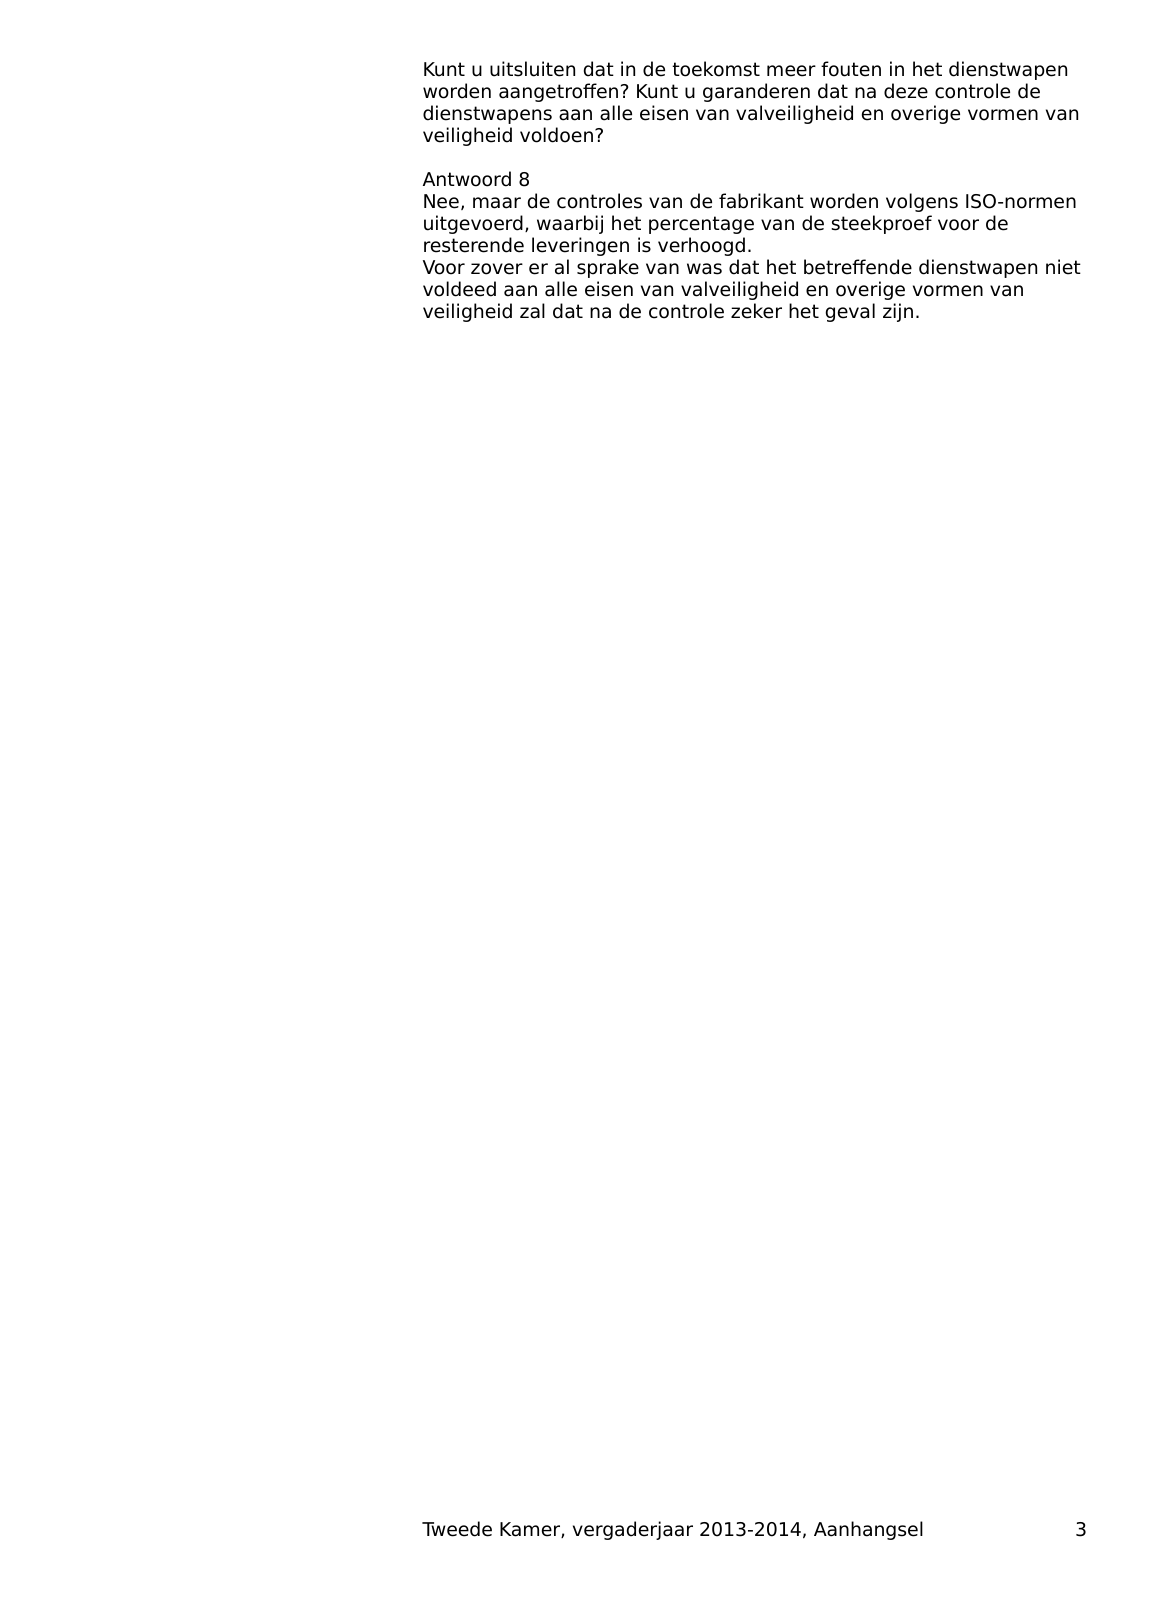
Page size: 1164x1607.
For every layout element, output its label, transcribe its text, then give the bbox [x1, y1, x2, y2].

text Kunt u uitsluiten dat in de toekomst meer fouten in het dienstwapen worden aangetroffen? Kunt u garanderen dat na deze controle de dienstwapens aan alle eisen van valveiligheid en overige vormen van veiligheid voldoen? [422, 59, 1087, 147]
text Voor zover er al sprake van was dat het betreffende dienstwapen niet voldeed aan alle eisen van valveiligheid en overige vormen van veiligheid zal dat na de controle zeker het geval zijn. [422, 257, 1087, 323]
text Antwoord 8 [422, 169, 1087, 191]
text Nee, maar de controles van de fabrikant worden volgens ISO-normen uitgevoerd, waarbij het percentage van de steekproef voor de resterende leveringen is verhoogd. [422, 191, 1087, 257]
